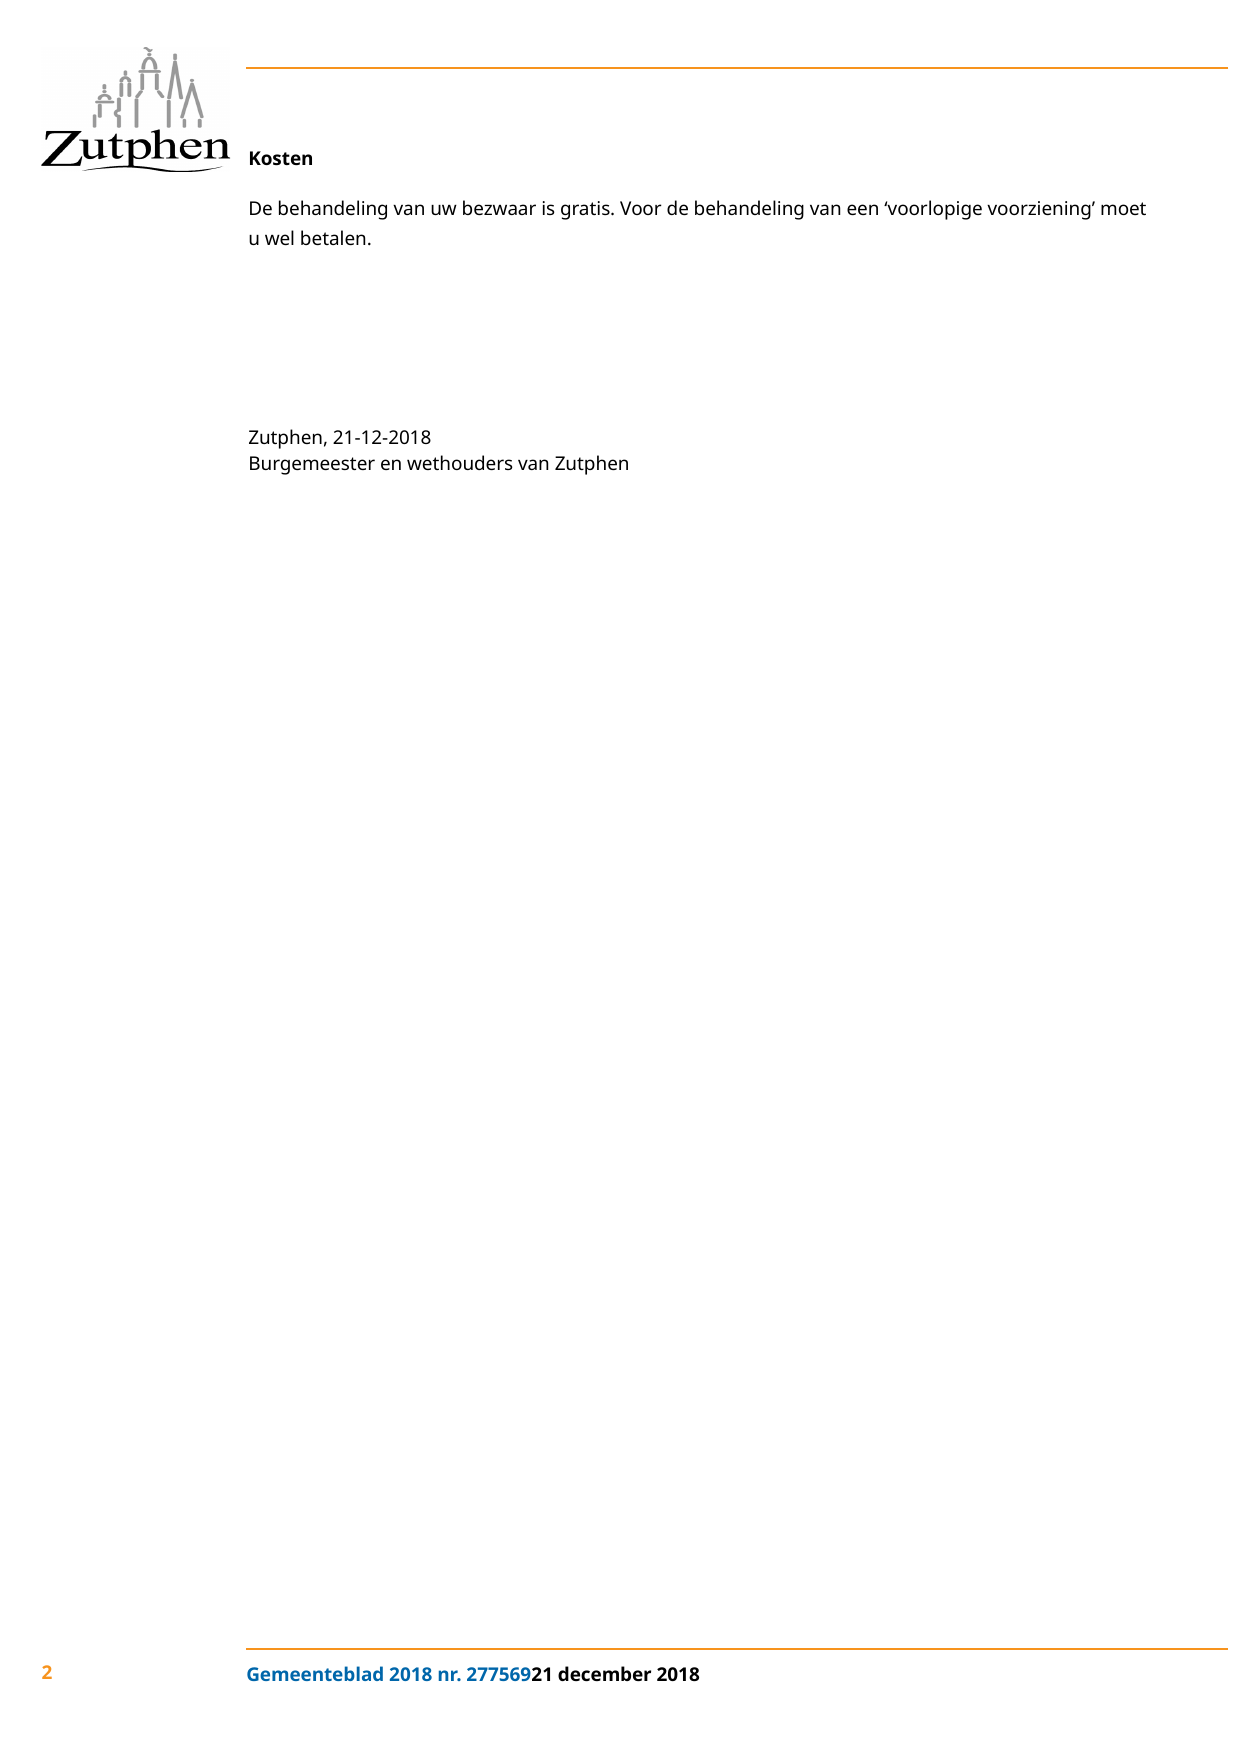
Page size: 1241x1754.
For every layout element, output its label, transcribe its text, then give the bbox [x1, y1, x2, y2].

text De behandeling van uw bezwaar is gratis. Voor de behandeling van een ‘voorlopige voorziening’ moet u wel betalen. [248, 196, 1152, 251]
text Zutphen, 21-12-2018 [248, 424, 1152, 450]
text Kosten [248, 145, 1152, 171]
picture [41, 47, 231, 172]
text Burgemeester en wethouders van Zutphen [248, 450, 1152, 476]
